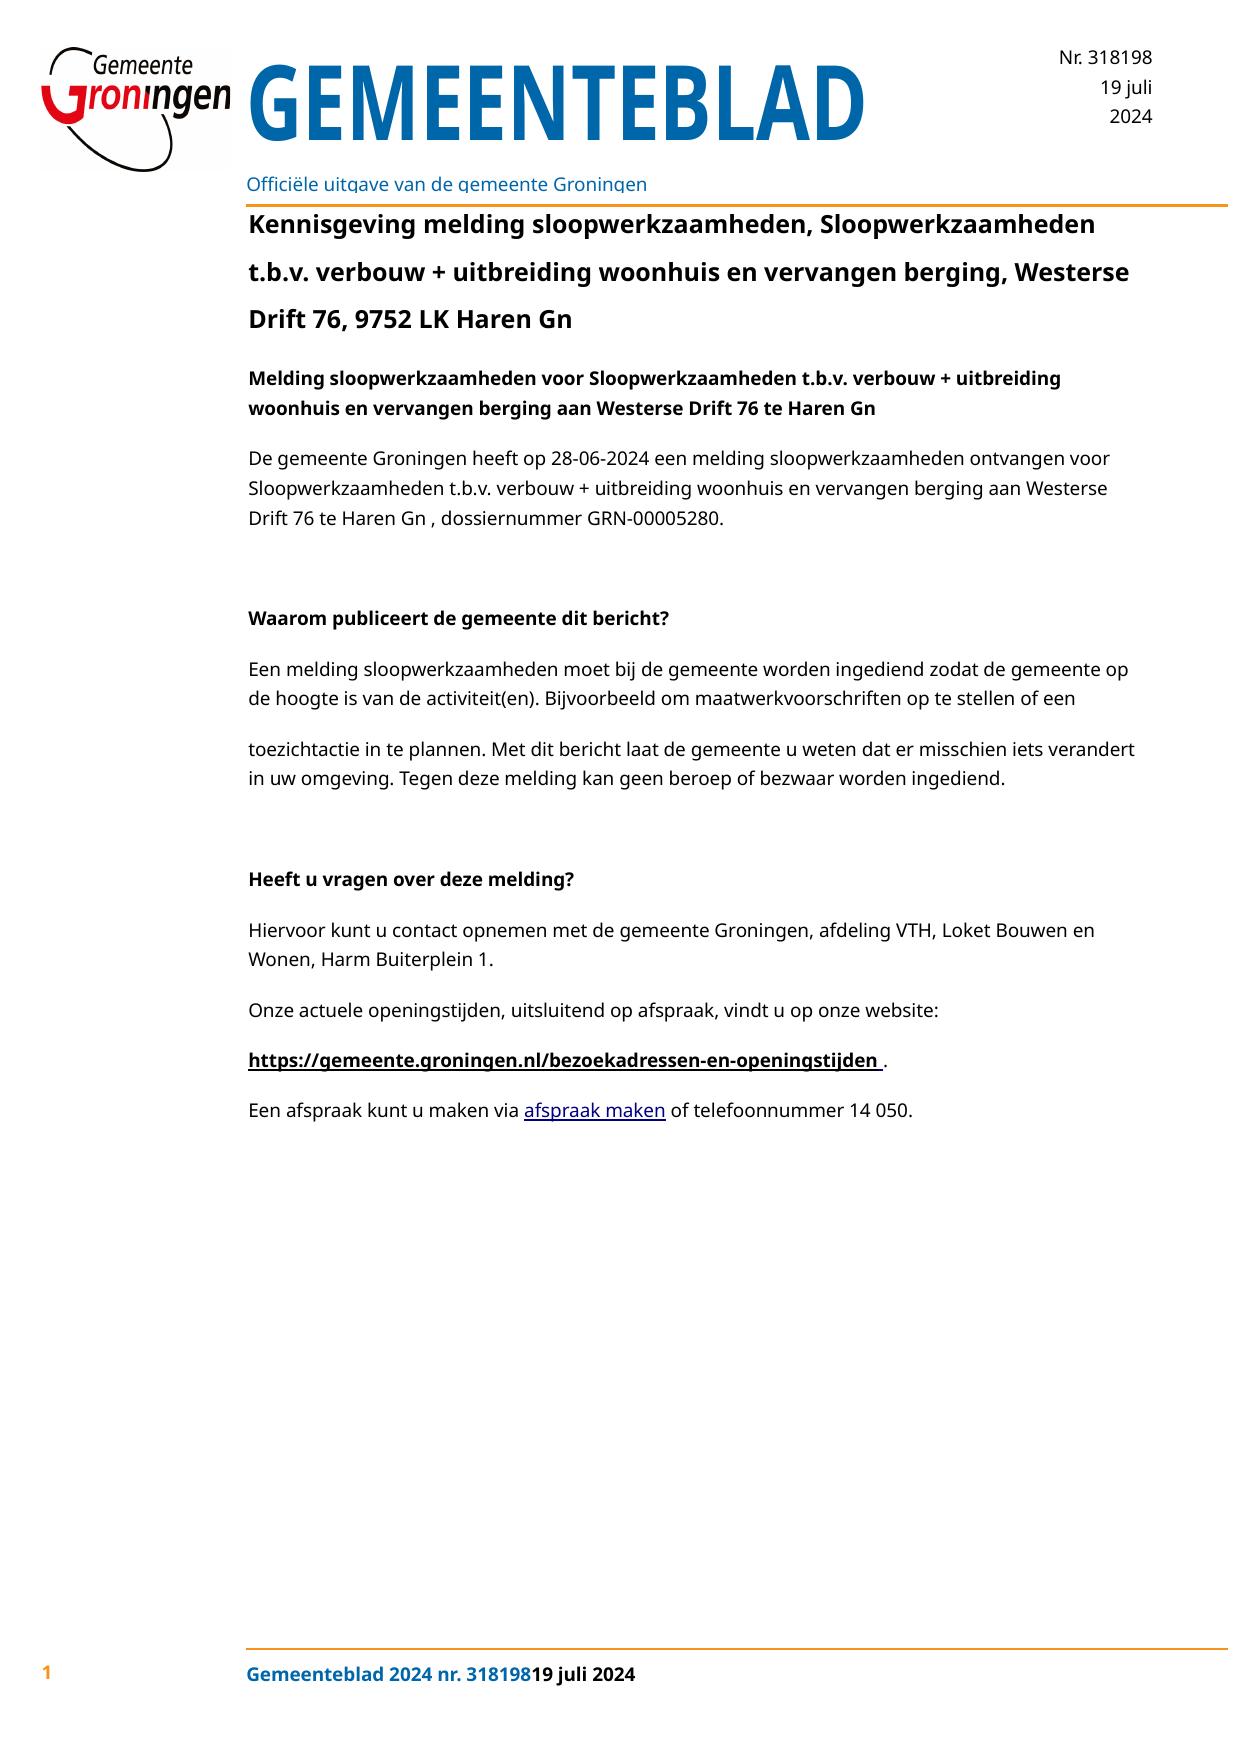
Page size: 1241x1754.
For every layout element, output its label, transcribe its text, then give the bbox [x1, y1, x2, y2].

text Waarom publiceert de gemeente dit bericht? [248, 606, 1152, 631]
text toezichtactie in te plannen. Met dit bericht laat de gemeente u weten dat er misschien iets verandert in uw omgeving. Tegen deze melding kan geen beroep of bezwaar worden ingediend. [248, 736, 1152, 791]
text Hiervoor kunt u contact opnemen met de gemeente Groningen, afdeling VTH, Loket Bouwen en Wonen, Harm Buiterplein 1. [248, 917, 1152, 972]
text https://gemeente.groningen.nl/bezoekadressen-en-openingstijden . [248, 1047, 1152, 1073]
text De gemeente Groningen heeft op 28-06-2024 een melding sloopwerkzaamheden ontvangen voor Sloopwerkzaamheden t.b.v. verbouw + uitbreiding woonhuis en vervangen berging aan Westerse Drift 76 te Haren Gn , dossiernummer GRN-00005280. [248, 446, 1152, 530]
text Heeft u vragen over deze melding? [248, 866, 1152, 892]
text Een afspraak kunt u maken via afspraak maken of telefoonnummer 14 050. [248, 1098, 1152, 1123]
text Melding sloopwerkzaamheden voor Sloopwerkzaamheden t.b.v. verbouw + uitbreiding woonhuis en vervangen berging aan Westerse Drift 76 te Haren Gn [248, 366, 1152, 421]
text Kennisgeving melding sloopwerkzaamheden, Sloopwerkzaamheden t.b.v. verbouw + uitbreiding woonhuis en vervangen berging, Westerse Drift 76, 9752 LK Haren Gn [248, 207, 1152, 336]
text Onze actuele openingstijden, uitsluitend op afspraak, vindt u op onze website: [248, 997, 1152, 1022]
picture [41, 47, 231, 172]
text Een melding sloopwerkzaamheden moet bij de gemeente worden ingediend zodat de gemeente op de hoogte is van de activiteit(en). Bijvoorbeeld om maatwerkvoorschriften op te stellen of een [248, 656, 1152, 711]
